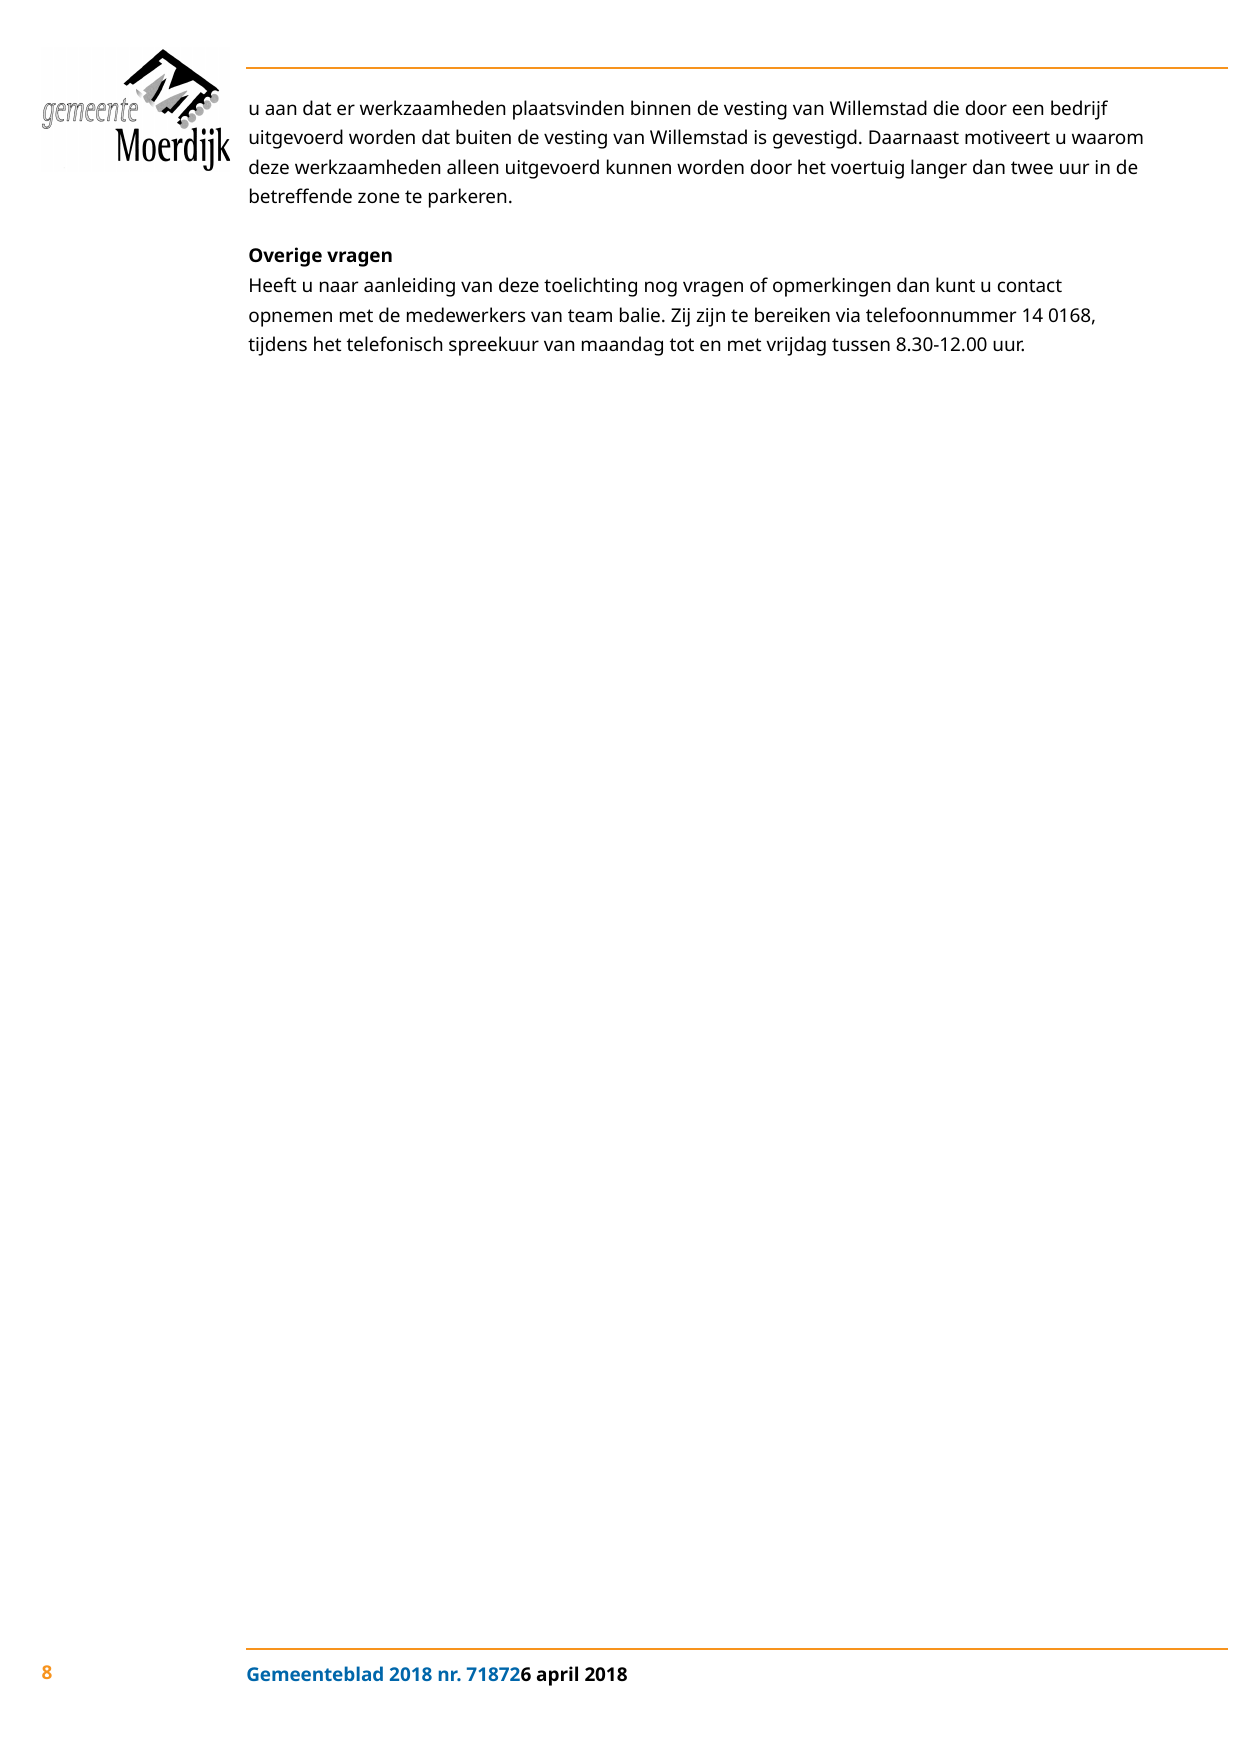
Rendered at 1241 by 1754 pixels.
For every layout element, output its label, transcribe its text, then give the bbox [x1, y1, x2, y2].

text Heeft u naar aanleiding van deze toelichting nog vragen of opmerkingen dan kunt u contact opnemen met de medewerkers van team balie. Zij zijn te bereiken via telefoonnummer 14 0168, tijdens het telefonisch spreekuur van maandag tot en met vrijdag tussen 8.30-12.00 uur. [248, 272, 1152, 357]
picture [41, 47, 231, 172]
text u aan dat er werkzaamheden plaatsvinden binnen de vesting van Willemstad die door een bedrijf uitgevoerd worden dat buiten de vesting van Willemstad is gevestigd. Daarnaast motiveert u waarom deze werkzaamheden alleen uitgevoerd kunnen worden door het voertuig langer dan twee uur in de betreffende zone te parkeren. [248, 95, 1152, 209]
text Overige vragen [248, 243, 1152, 268]
